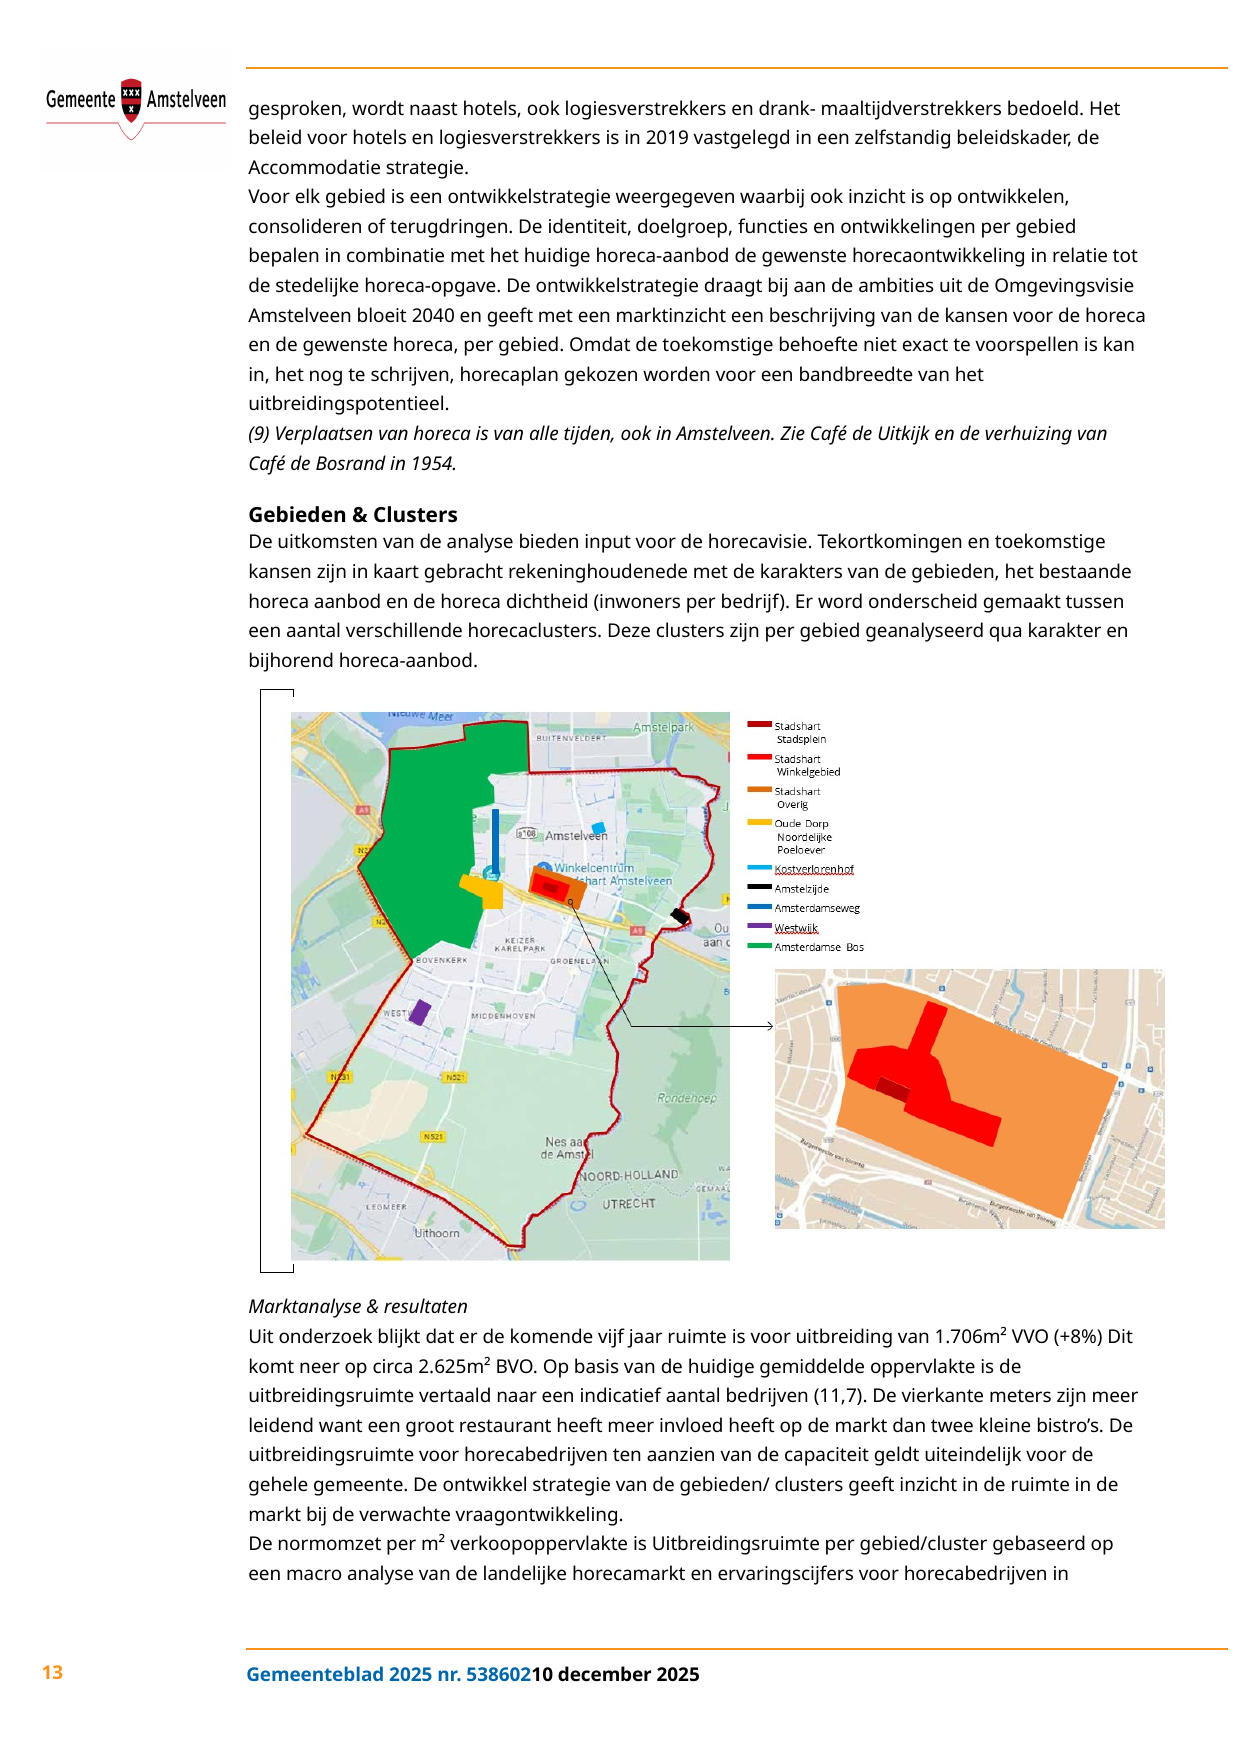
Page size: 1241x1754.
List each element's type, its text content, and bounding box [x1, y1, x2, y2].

text De uitkomsten van de analyse bieden input voor de horecavisie. Tekortkomingen en toekomstige kansen zijn in kaart gebracht rekeninghoudenede met de karakters van de gebieden, het bestaande horeca aanbod en de horeca dichtheid (inwoners per bedrijf). Er word onderscheid gemaakt tussen een aantal verschillende horecaclusters. Deze clusters zijn per gebied geanalyseerd qua karakter en bijhorend horeca-aanbod. [248, 529, 1152, 673]
text Marktanalyse & resultaten [248, 1294, 1152, 1319]
picture [268, 697, 1173, 1264]
text Gebieden & Clusters [248, 500, 1152, 529]
text Uit onderzoek blijkt dat er de komende vijf jaar ruimte is voor uitbreiding van 1.706m² VVO (+8%) Dit komt neer op circa 2.625m² BVO. Op basis van de huidige gemiddelde oppervlakte is de uitbreidingsruimte vertaald naar een indicatief aantal bedrijven (11,7). De vierkante meters zijn meer leidend want een groot restaurant heeft meer invloed heeft op de markt dan twee kleine bistro’s. De uitbreidingsruimte voor horecabedrijven ten aanzien van de capaciteit geldt uiteindelijk voor de gehele gemeente. De ontwikkel strategie van de gebieden/ clusters geeft inzicht in de ruimte in de markt bij de verwachte vraagontwikkeling. [248, 1323, 1152, 1526]
text gesproken, wordt naast hotels, ook logiesverstrekkers en drank- maaltijdverstrekkers bedoeld. Het beleid voor hotels en logiesverstrekkers is in 2019 vastgelegd in een zelfstandig beleidskader, de Accommodatie strategie. [248, 95, 1152, 180]
picture [41, 47, 231, 172]
text De normomzet per m² verkoopoppervlakte is Uitbreidingsruimte per gebied/cluster gebaseerd op een macro analyse van de landelijke horecamarkt en ervaringscijfers voor horecabedrijven in [248, 1530, 1152, 1586]
text Voor elk gebied is een ontwikkelstrategie weergegeven waarbij ook inzicht is op ontwikkelen, consolideren of terugdringen. De identiteit, doelgroep, functies en ontwikkelingen per gebied bepalen in combinatie met het huidige horeca-aanbod de gewenste horecaontwikkeling in relatie tot de stedelijke horeca-opgave. De ontwikkelstrategie draagt bij aan de ambities uit de Omgevingsvisie Amstelveen bloeit 2040 en geeft met een marktinzicht een beschrijving van de kansen voor de horeca en de gewenste horeca, per gebied. Omdat de toekomstige behoefte niet exact te voorspellen is kan in, het nog te schrijven, horecaplan gekozen worden voor een bandbreedte van het uitbreidingspotentieel. [248, 183, 1152, 416]
text (9) Verplaatsen van horeca is van alle tijden, ook in Amstelveen. Zie Café de Uitkijk en de verhuizing van Café de Bosrand in 1954. [248, 420, 1152, 476]
